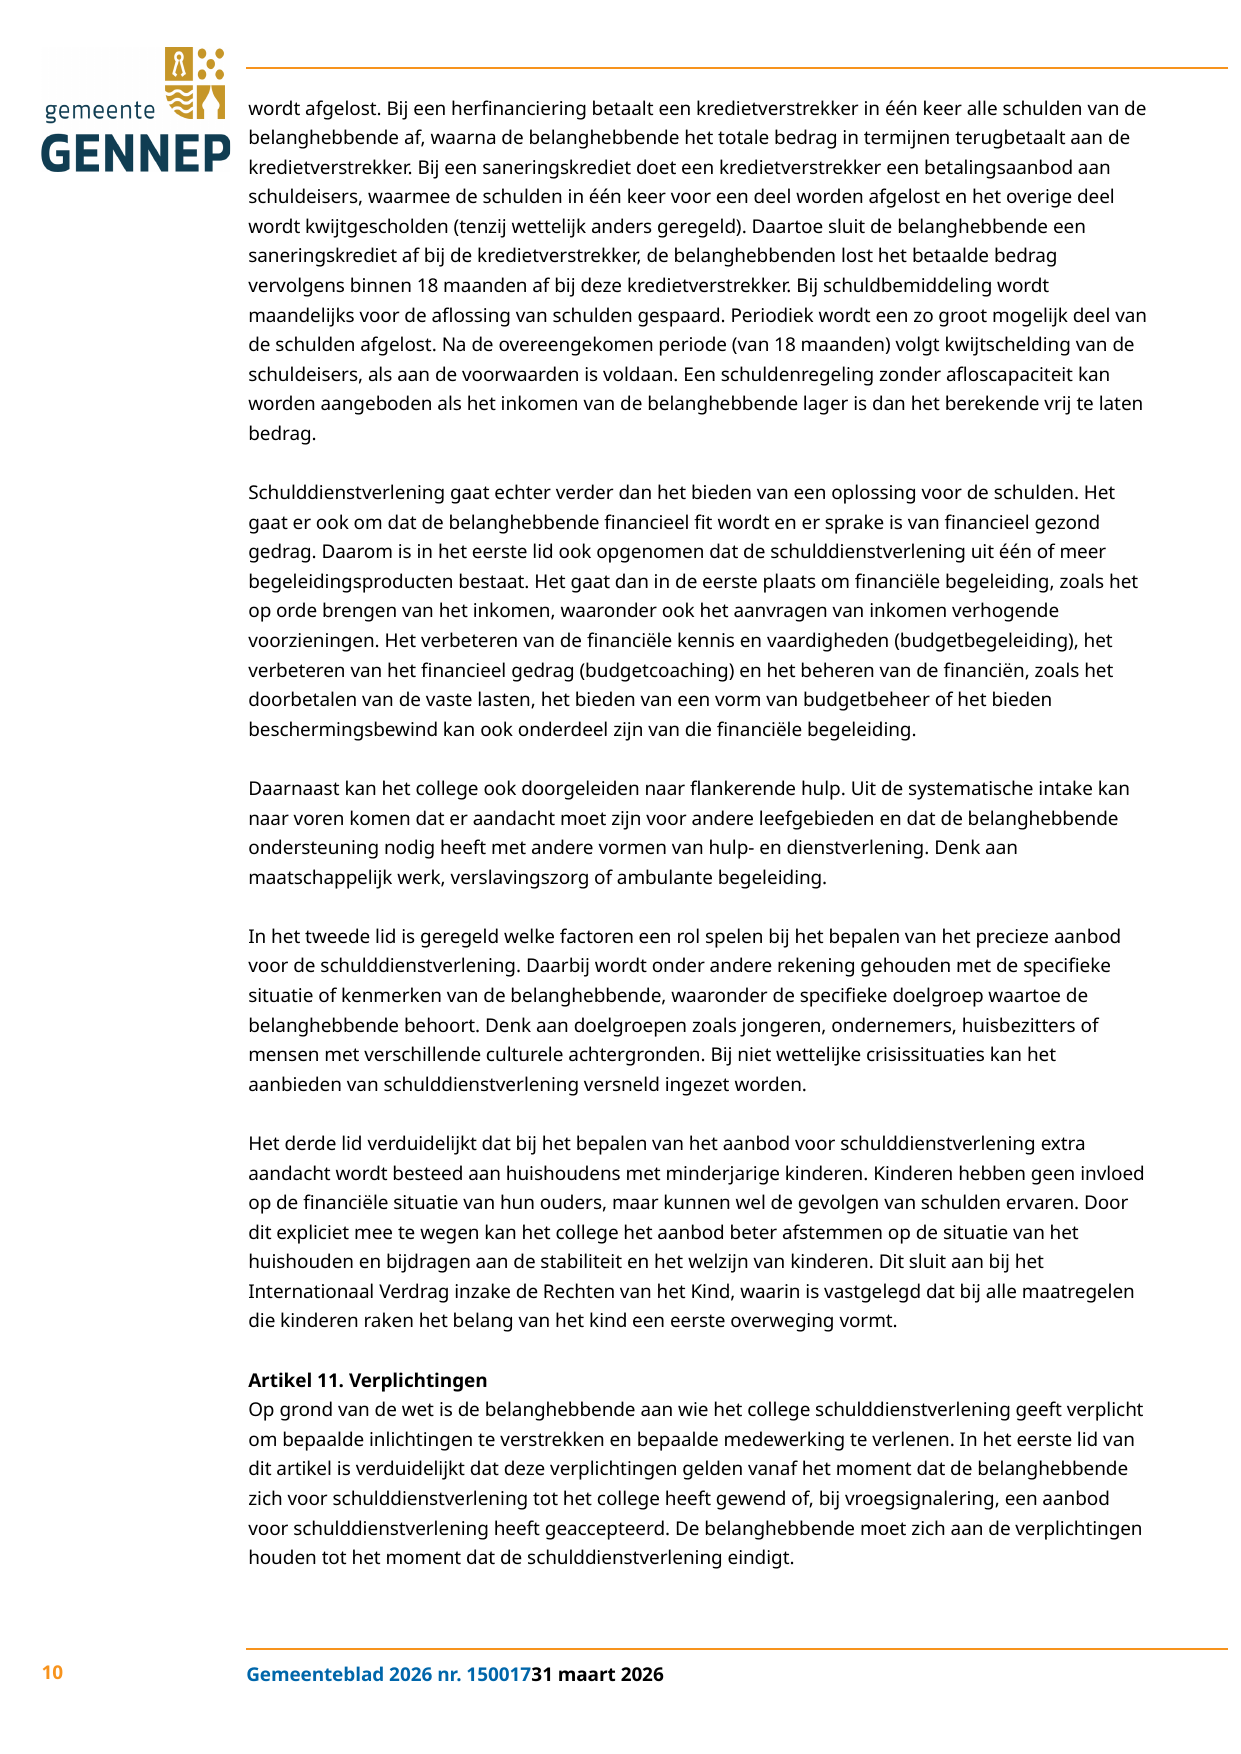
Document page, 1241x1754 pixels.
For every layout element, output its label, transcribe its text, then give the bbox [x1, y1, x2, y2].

text wordt afgelost. Bij een herfinanciering betaalt een kredietverstrekker in één keer alle schulden van de belanghebbende af, waarna de belanghebbende het totale bedrag in termijnen terugbetaalt aan de kredietverstrekker. Bij een saneringskrediet doet een kredietverstrekker een betalingsaanbod aan schuldeisers, waarmee de schulden in één keer voor een deel worden afgelost en het overige deel wordt kwijtgescholden (tenzij wettelijk anders geregeld). Daartoe sluit de belanghebbende een saneringskrediet af bij de kredietverstrekker, de belanghebbenden lost het betaalde bedrag vervolgens binnen 18 maanden af bij deze kredietverstrekker. Bij schuldbemiddeling wordt maandelijks voor de aflossing van schulden gespaard. Periodiek wordt een zo groot mogelijk deel van de schulden afgelost. Na de overeengekomen periode (van 18 maanden) volgt kwijtschelding van de schuldeisers, als aan de voorwaarden is voldaan. Een schuldenregeling zonder afloscapaciteit kan worden aangeboden als het inkomen van de belanghebbende lager is dan het berekende vrij te laten bedrag. [248, 95, 1152, 446]
text In het tweede lid is geregeld welke factoren een rol spelen bij het bepalen van het precieze aanbod voor de schulddienstverlening. Daarbij wordt onder andere rekening gehouden met de specifieke situatie of kenmerken van de belanghebbende, waaronder de specifieke doelgroep waartoe de belanghebbende behoort. Denk aan doelgroepen zoals jongeren, ondernemers, huisbezitters of mensen met verschillende culturele achtergronden. Bij niet wettelijke crisissituaties kan het aanbieden van schulddienstverlening versneld ingezet worden. [248, 923, 1152, 1097]
text Schulddienstverlening gaat echter verder dan het bieden van een oplossing voor de schulden. Het gaat er ook om dat de belanghebbende financieel fit wordt en er sprake is van financieel gezond gedrag. Daarom is in het eerste lid ook opgenomen dat de schulddienstverlening uit één of meer begeleidingsproducten bestaat. Het gaat dan in de eerste plaats om financiële begeleiding, zoals het op orde brengen van het inkomen, waaronder ook het aanvragen van inkomen verhogende voorzieningen. Het verbeteren van de financiële kennis en vaardigheden (budgetbegeleiding), het verbeteren van het financieel gedrag (budgetcoaching) en het beheren van de financiën, zoals het doorbetalen van de vaste lasten, het bieden van een vorm van budgetbeheer of het bieden beschermingsbewind kan ook onderdeel zijn van die financiële begeleiding. [248, 479, 1152, 742]
picture [41, 47, 231, 172]
text Het derde lid verduidelijkt dat bij het bepalen van het aanbod voor schulddienstverlening extra aandacht wordt besteed aan huishoudens met minderjarige kinderen. Kinderen hebben geen invloed op de financiële situatie van hun ouders, maar kunnen wel de gevolgen van schulden ervaren. Door dit expliciet mee te wegen kan het college het aanbod beter afstemmen op de situatie van het huishouden en bijdragen aan de stabiliteit en het welzijn van kinderen. Dit sluit aan bij het Internationaal Verdrag inzake de Rechten van het Kind, waarin is vastgelegd dat bij alle maatregelen die kinderen raken het belang van het kind een eerste overweging vormt. [248, 1130, 1152, 1333]
text Op grond van de wet is de belanghebbende aan wie het college schulddienstverlening geeft verplicht om bepaalde inlichtingen te verstrekken en bepaalde medewerking te verlenen. In het eerste lid van dit artikel is verduidelijkt dat deze verplichtingen gelden vanaf het moment dat de belanghebbende zich voor schulddienstverlening tot het college heeft gewend of, bij vroegsignalering, een aanbod voor schulddienstverlening heeft geaccepteerd. De belanghebbende moet zich aan de verplichtingen houden tot het moment dat de schulddienstverlening eindigt. [248, 1396, 1152, 1570]
text Daarnaast kan het college ook doorgeleiden naar flankerende hulp. Uit de systematische intake kan naar voren komen dat er aandacht moet zijn voor andere leefgebieden en dat de belanghebbende ondersteuning nodig heeft met andere vormen van hulp- en dienstverlening. Denk aan maatschappelijk werk, verslavingszorg of ambulante begeleiding. [248, 775, 1152, 890]
text Artikel 11. Verplichtingen [248, 1367, 1152, 1393]
